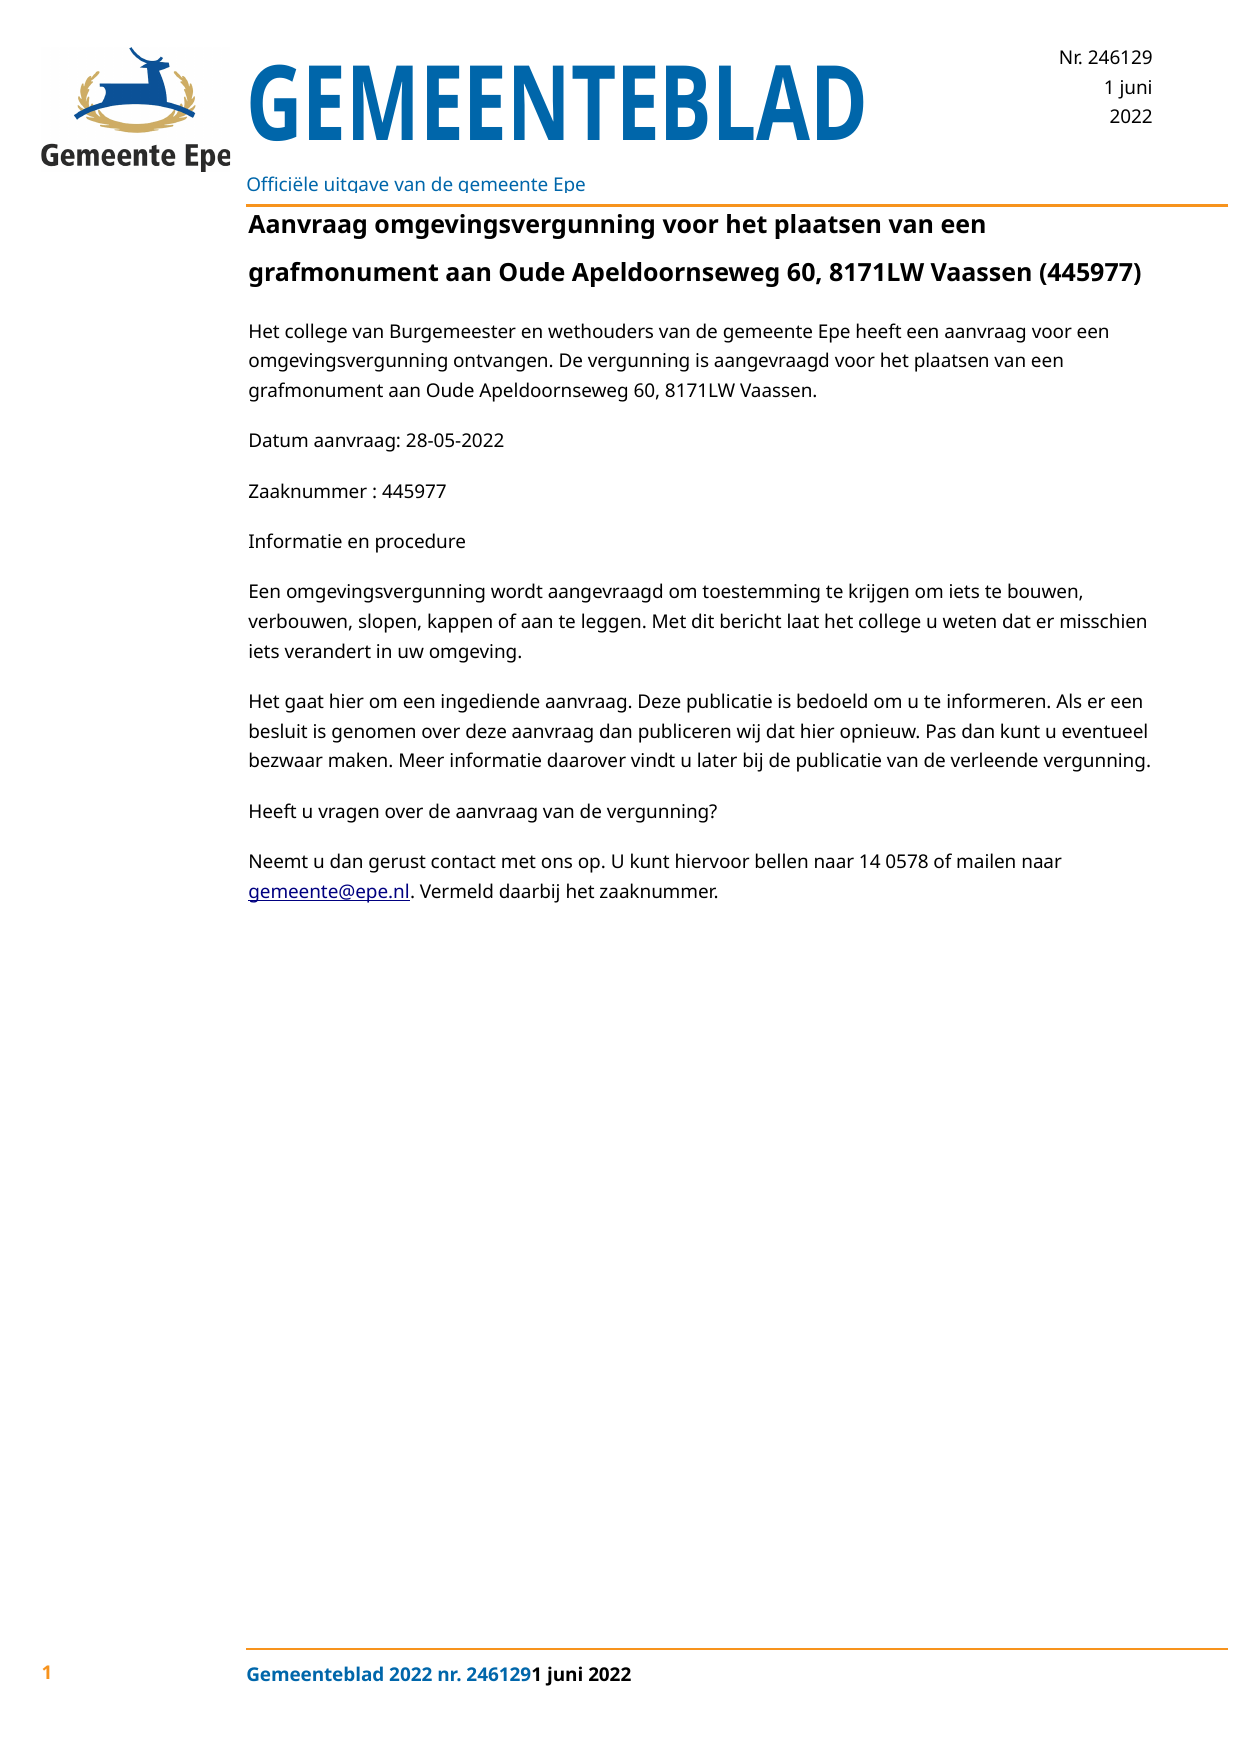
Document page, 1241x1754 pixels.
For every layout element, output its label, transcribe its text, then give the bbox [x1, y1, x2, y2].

text Neemt u dan gerust contact met ons op. U kunt hiervoor bellen naar 14 0578 of mailen naar gemeente@epe.nl. Vermeld daarbij het zaaknummer. [248, 848, 1152, 904]
text Het college van Burgemeester en wethouders van de gemeente Epe heeft een aanvraag voor een omgevingsvergunning ontvangen. De vergunning is aangevraagd voor het plaatsen van een grafmonument aan Oude Apeldoornseweg 60, 8171LW Vaassen. [248, 318, 1152, 403]
picture [41, 47, 231, 172]
text Heeft u vragen over de aanvraag van de vergunning? [248, 798, 1152, 824]
text Het gaat hier om een ingediende aanvraag. Deze publicatie is bedoeld om u te informeren. Als er een besluit is genomen over deze aanvraag dan publiceren wij dat hier opnieuw. Pas dan kunt u eventueel bezwaar maken. Meer informatie daarover vindt u later bij de publicatie van de verleende vergunning. [248, 688, 1152, 773]
text Informatie en procedure [248, 528, 1152, 554]
text Datum aanvraag: 28-05-2022 [248, 427, 1152, 453]
text Zaaknummer : 445977 [248, 478, 1152, 504]
text Een omgevingsvergunning wordt aangevraagd om toestemming te krijgen om iets te bouwen, verbouwen, slopen, kappen of aan te leggen. Met dit bericht laat het college u weten dat er misschien iets verandert in uw omgeving. [248, 579, 1152, 664]
text Aanvraag omgevingsvergunning voor het plaatsen van een grafmonument aan Oude Apeldoornseweg 60, 8171LW Vaassen (445977) [248, 207, 1152, 288]
